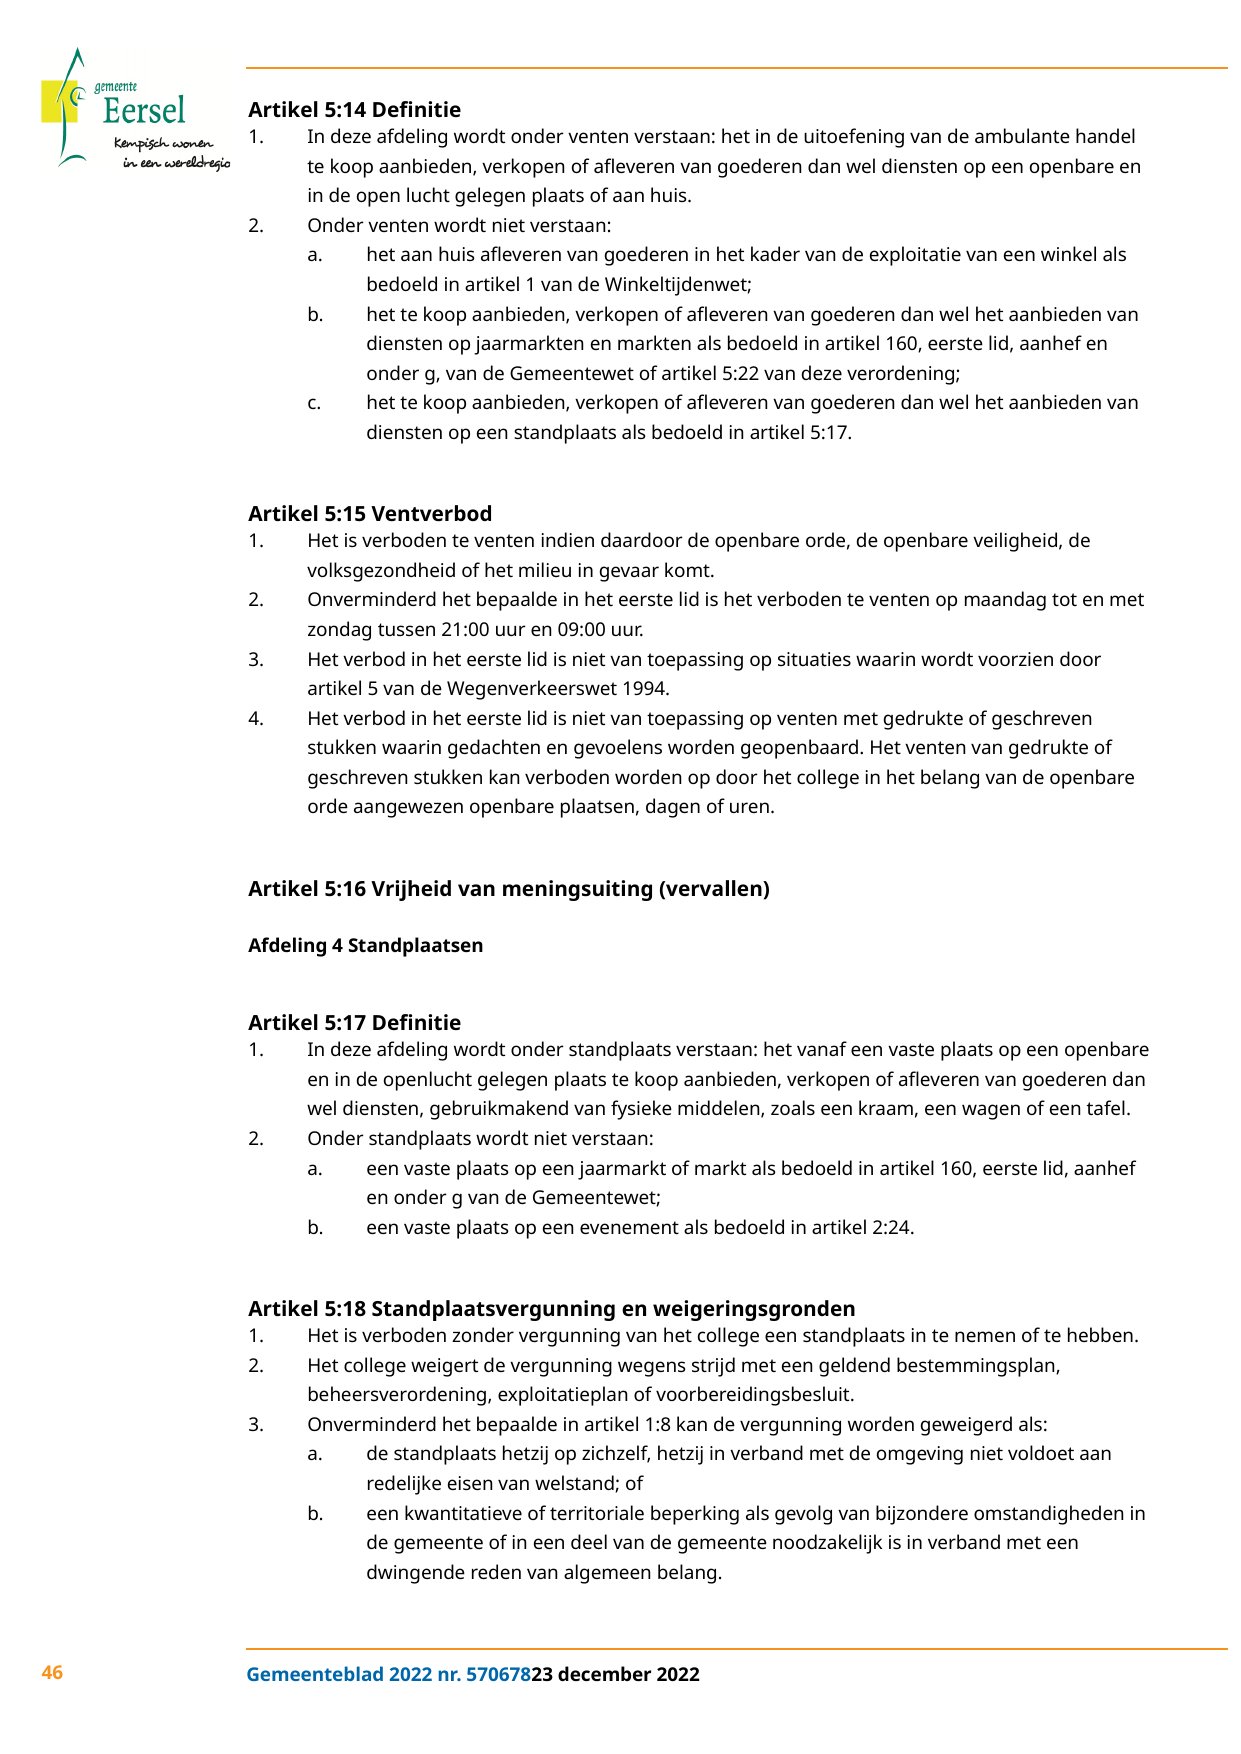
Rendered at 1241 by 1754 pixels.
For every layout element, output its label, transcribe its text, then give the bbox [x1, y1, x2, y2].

picture [41, 47, 231, 172]
text Artikel 5:15 Ventverbod [248, 499, 1152, 527]
list In deze afdeling wordt onder venten verstaan: het in de uitoefening van de ambulante handel te koop aanbieden, verkopen of afleveren van goederen dan wel diensten op een openbare en in de open lucht gelegen plaats of aan huis. [248, 123, 1152, 208]
text Artikel 5:17 Definitie [248, 1008, 1152, 1036]
list een vaste plaats op een jaarmarkt of markt als bedoeld in artikel 160, eerste lid, aanhef en onder g van de Gemeentewet; [307, 1155, 1152, 1210]
list de standplaats hetzij op zichzelf, hetzij in verband met de omgeving niet voldoet aan redelijke eisen van welstand; of [307, 1441, 1152, 1496]
list Het is verboden te venten indien daardoor de openbare orde, de openbare veiligheid, de volksgezondheid of het milieu in gevaar komt. [248, 527, 1152, 583]
text Artikel 5:16 Vrijheid van meningsuiting (vervallen) [248, 874, 1152, 902]
list In deze afdeling wordt onder standplaats verstaan: het vanaf een vaste plaats op een openbare en in de openlucht gelegen plaats te koop aanbieden, verkopen of afleveren van goederen dan wel diensten, gebruikmakend van fysieke middelen, zoals een kraam, een wagen of een tafel. [248, 1036, 1152, 1121]
list het te koop aanbieden, verkopen of afleveren van goederen dan wel het aanbieden van diensten op jaarmarkten en markten als bedoeld in artikel 160, eerste lid, aanhef en onder g, van de Gemeentewet of artikel 5:22 van deze verordening; [307, 301, 1152, 386]
text Artikel 5:18 Standplaatsvergunning en weigeringsgronden [248, 1294, 1152, 1322]
list Het verbod in het eerste lid is niet van toepassing op situaties waarin wordt voorzien door artikel 5 van de Wegenverkeerswet 1994. [248, 646, 1152, 701]
list Onverminderd het bepaalde in het eerste lid is het verboden te venten op maandag tot en met zondag tussen 21:00 uur en 09:00 uur. [248, 587, 1152, 642]
list Onder standplaats wordt niet verstaan: [248, 1125, 1152, 1151]
text Artikel 5:14 Definitie [248, 95, 1152, 123]
list Het college weigert de vergunning wegens strijd met een geldend bestemmingsplan, beheersverordening, exploitatieplan of voorbereidingsbesluit. [248, 1352, 1152, 1407]
list het te koop aanbieden, verkopen of afleveren van goederen dan wel het aanbieden van diensten op een standplaats als bedoeld in artikel 5:17. [307, 389, 1152, 445]
list het aan huis afleveren van goederen in het kader van de exploitatie van een winkel als bedoeld in artikel 1 van de Winkeltijdenwet; [307, 242, 1152, 297]
list een vaste plaats op een evenement als bedoeld in artikel 2:24. [307, 1214, 1152, 1239]
text Afdeling 4 Standplaatsen [248, 932, 1152, 957]
list een kwantitatieve of territoriale beperking als gevolg van bijzondere omstandigheden in de gemeente of in een deel van de gemeente noodzakelijk is in verband met een dwingende reden van algemeen belang. [307, 1500, 1152, 1585]
list Het verbod in het eerste lid is niet van toepassing op venten met gedrukte of geschreven stukken waarin gedachten en gevoelens worden geopenbaard. Het venten van gedrukte of geschreven stukken kan verboden worden op door het college in het belang van de openbare orde aangewezen openbare plaatsen, dagen of uren. [248, 705, 1152, 819]
list Onder venten wordt niet verstaan: [248, 212, 1152, 238]
list Onverminderd het bepaalde in artikel 1:8 kan de vergunning worden geweigerd als: [248, 1411, 1152, 1437]
list Het is verboden zonder vergunning van het college een standplaats in te nemen of te hebben. [248, 1322, 1152, 1348]
